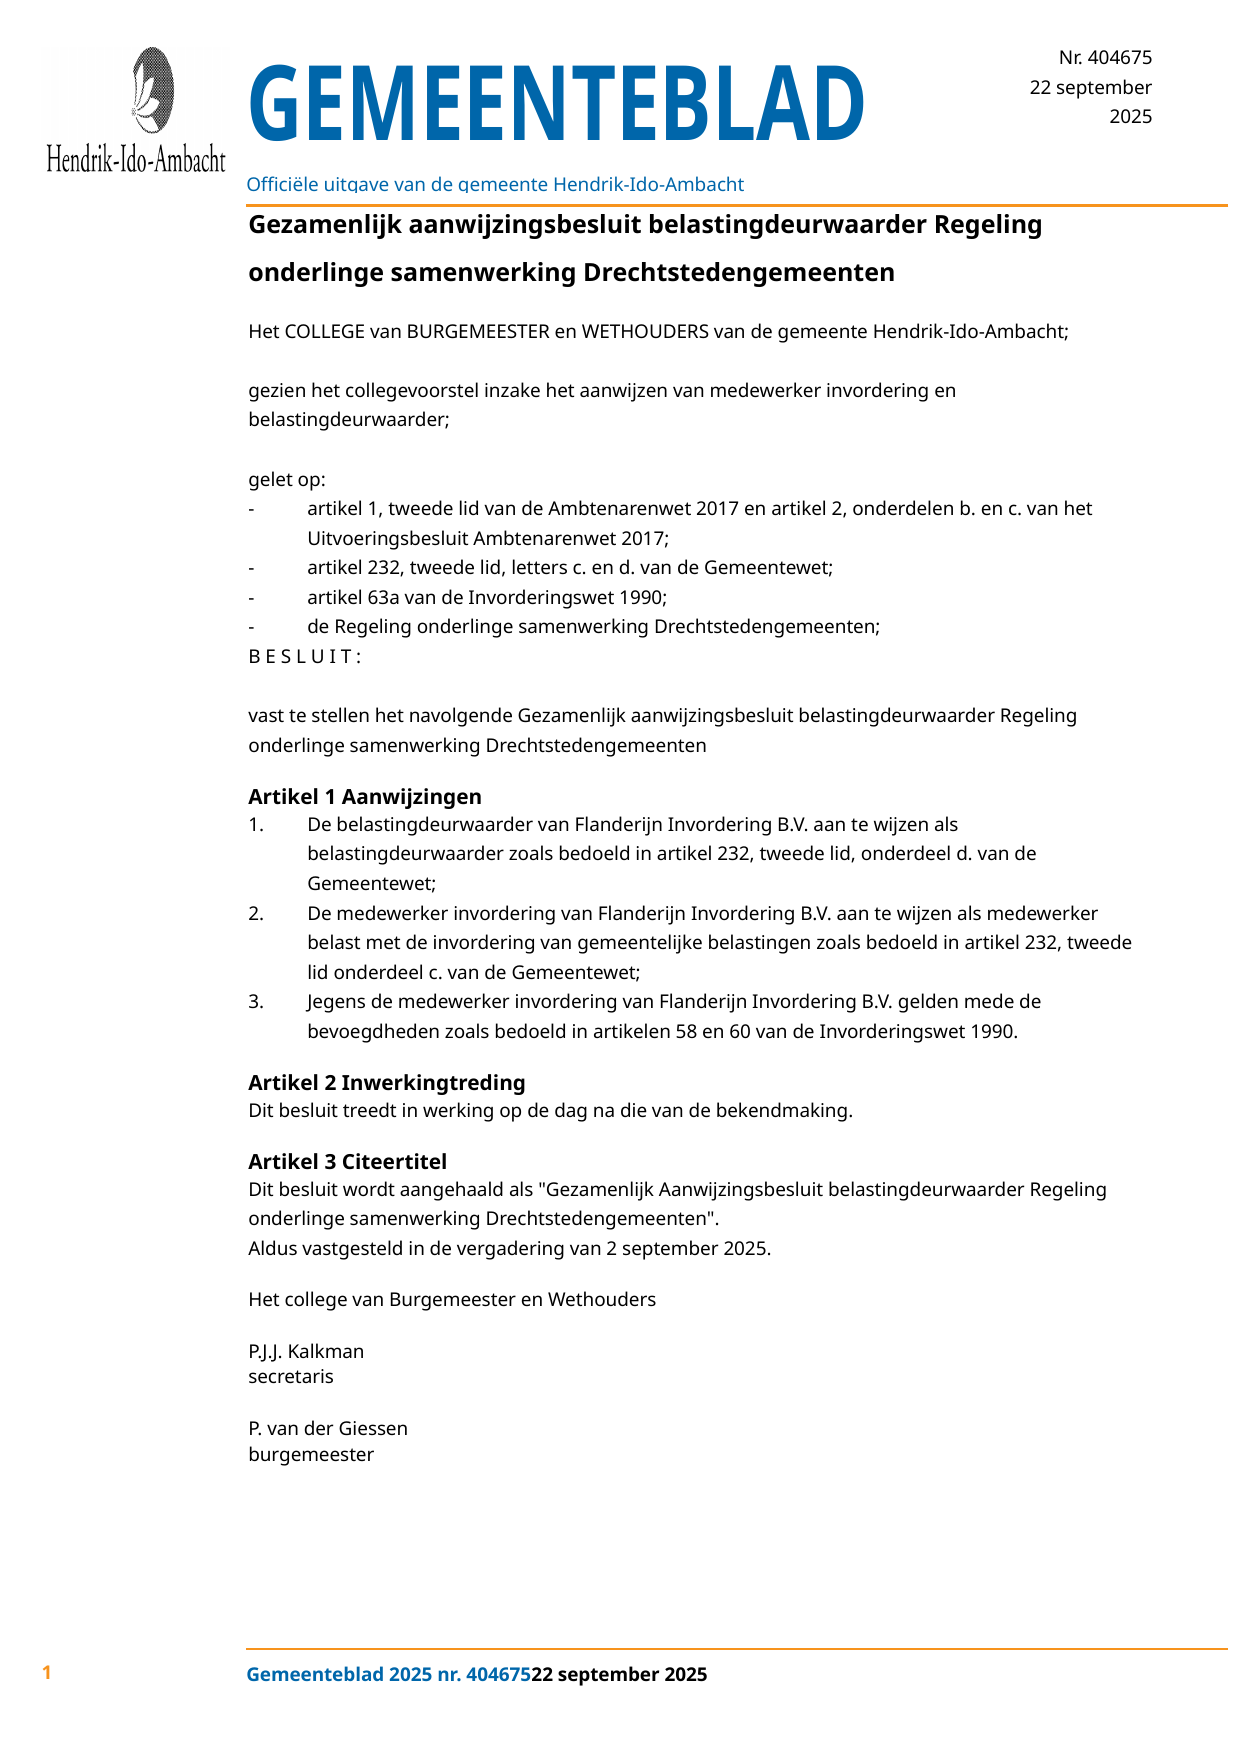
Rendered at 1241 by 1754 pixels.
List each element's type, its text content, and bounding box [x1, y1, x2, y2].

list artikel 1, tweede lid van de Ambtenarenwet 2017 en artikel 2, onderdelen b. en c. van het Uitvoeringsbesluit Ambtenarenwet 2017; [248, 495, 1152, 551]
text B E S L U I T : [248, 643, 1152, 669]
text Het COLLEGE van BURGEMEESTER en WETHOUDERS van de gemeente Hendrik-Ido-Ambacht; [248, 318, 1152, 344]
text Artikel 1 Aanwijzingen [248, 782, 1152, 811]
text Artikel 2 Inwerkingtreding [248, 1068, 1152, 1097]
text burgemeester [248, 1441, 1152, 1466]
text Gezamenlijk aanwijzingsbesluit belastingdeurwaarder Regeling onderlinge samenwerking Drechtstedengemeenten [248, 207, 1152, 288]
text gelet op: [248, 466, 1152, 492]
text secretaris [248, 1363, 1152, 1389]
text P. van der Giessen [248, 1415, 1152, 1441]
text Dit besluit treedt in werking op de dag na die van de bekendmaking. [248, 1097, 1152, 1123]
text Aldus vastgesteld in de vergadering van 2 september 2025. [248, 1235, 1152, 1261]
picture [41, 47, 231, 172]
text Artikel 3 Citeertitel [248, 1147, 1152, 1176]
list de Regeling onderlinge samenwerking Drechtstedengemeenten; [248, 614, 1152, 639]
text gezien het collegevoorstel inzake het aanwijzen van medewerker invordering en belastingdeurwaarder; [248, 377, 1152, 432]
text P.J.J. Kalkman [248, 1338, 1152, 1363]
text Het college van Burgemeester en Wethouders [248, 1286, 1152, 1312]
list De belastingdeurwaarder van Flanderijn Invordering B.V. aan te wijzen als belastingdeurwaarder zoals bedoeld in artikel 232, tweede lid, onderdeel d. van de Gemeentewet; [248, 811, 1152, 896]
list De medewerker invordering van Flanderijn Invordering B.V. aan te wijzen als medewerker belast met de invordering van gemeentelijke belastingen zoals bedoeld in artikel 232, tweede lid onderdeel c. van de Gemeentewet; [248, 900, 1152, 984]
text Dit besluit wordt aangehaald als "Gezamenlijk Aanwijzingsbesluit belastingdeurwaarder Regeling onderlinge samenwerking Drechtstedengemeenten". [248, 1176, 1152, 1231]
list artikel 63a van de Invorderingswet 1990; [248, 584, 1152, 610]
list artikel 232, tweede lid, letters c. en d. van de Gemeentewet; [248, 554, 1152, 580]
list Jegens de medewerker invordering van Flanderijn Invordering B.V. gelden mede de bevoegdheden zoals bedoeld in artikelen 58 en 60 van de Invorderingswet 1990. [248, 988, 1152, 1044]
text vast te stellen het navolgende Gezamenlijk aanwijzingsbesluit belastingdeurwaarder Regeling onderlinge samenwerking Drechtstedengemeenten [248, 702, 1152, 758]
